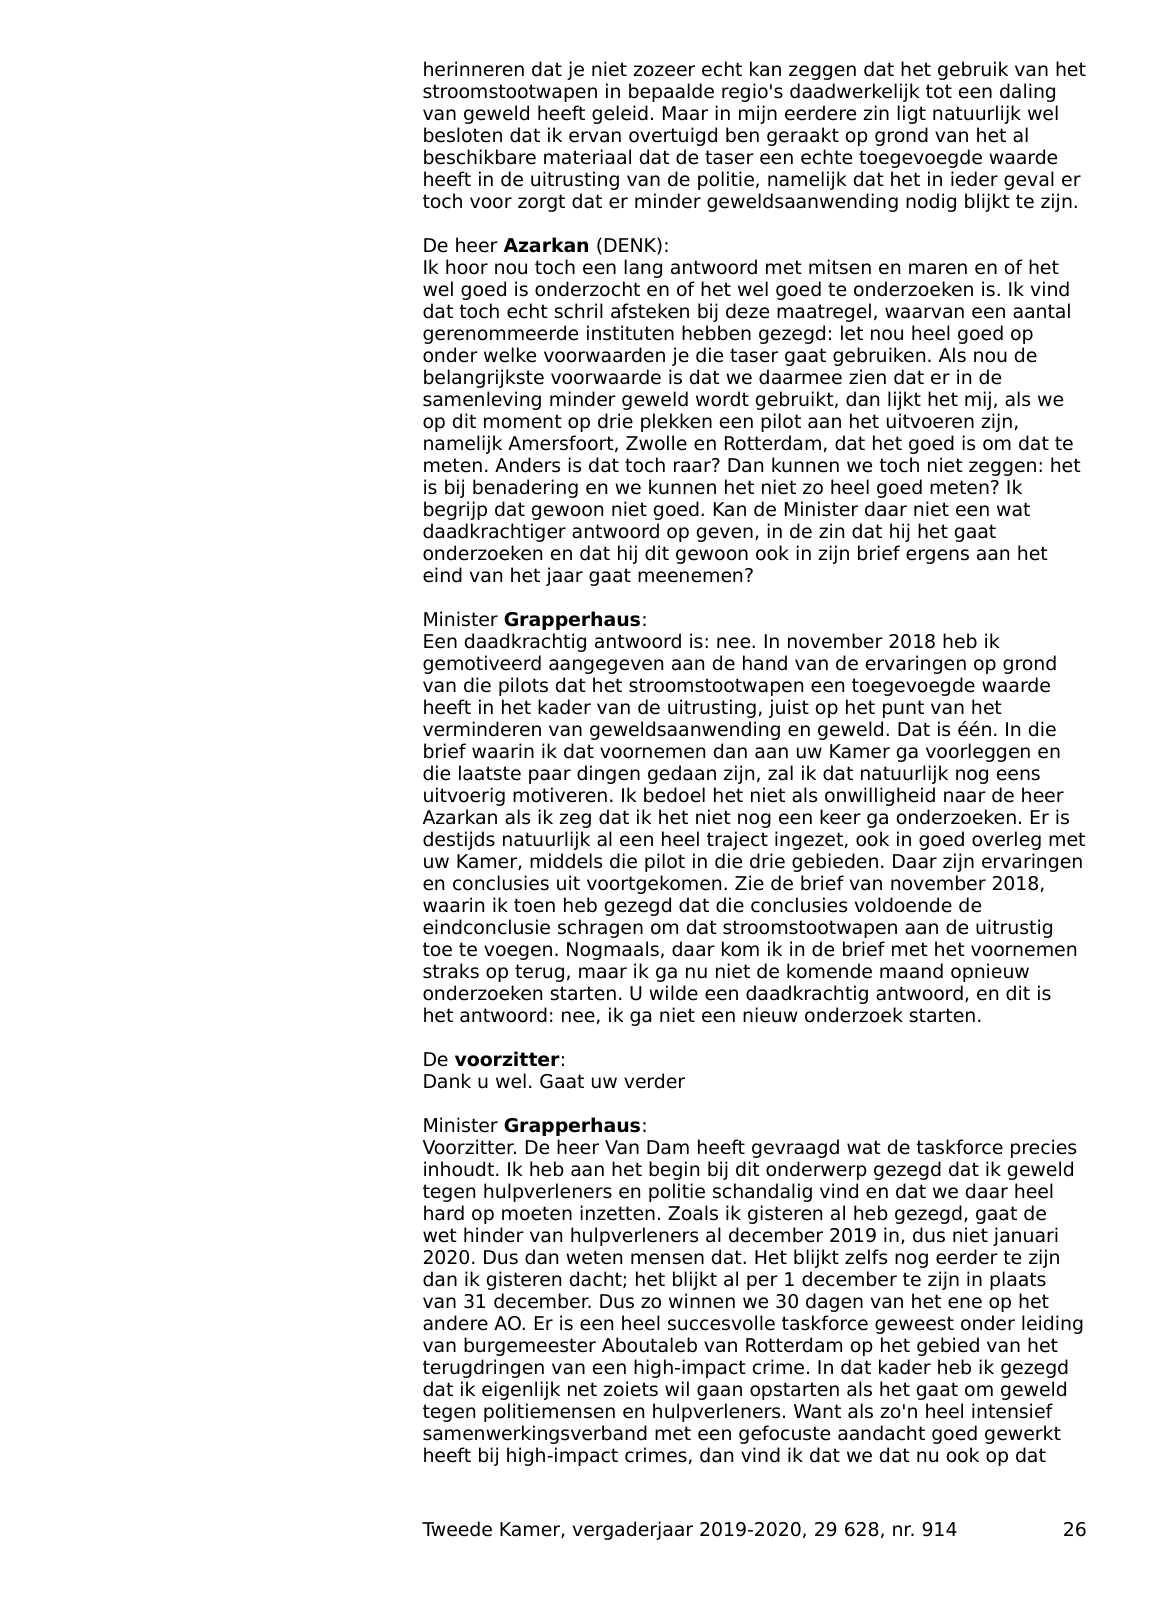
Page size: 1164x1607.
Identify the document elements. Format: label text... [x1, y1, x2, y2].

text De heer Azarkan (DENK): [422, 235, 1087, 257]
text Een daadkrachtig antwoord is: nee. In november 2018 heb ik gemotiveerd aangegeven aan de hand van de ervaringen op grond van die pilots dat het stroomstootwapen een toegevoegde waarde heeft in het kader van de uitrusting, juist op het punt van het verminderen van geweldsaanwending en geweld. Dat is één. In die brief waarin ik dat voornemen dan aan uw Kamer ga voorleggen en die laatste paar dingen gedaan zijn, zal ik dat natuurlijk nog eens uitvoerig motiveren. Ik bedoel het niet als onwilligheid naar de heer Azarkan als ik zeg dat ik het niet nog een keer ga onderzoeken. Er is destijds natuurlijk al een heel traject ingezet, ook in goed overleg met uw Kamer, middels die pilot in die drie gebieden. Daar zijn ervaringen en conclusies uit voortgekomen. Zie de brief van november 2018, waarin ik toen heb gezegd dat die conclusies voldoende de eindconclusie schragen om dat stroomstootwapen aan de uitrustig toe te voegen. Nogmaals, daar kom ik in de brief met het voornemen straks op terug, maar ik ga nu niet de komende maand opnieuw onderzoeken starten. U wilde een daadkrachtig antwoord, en dit is het antwoord: nee, ik ga niet een nieuw onderzoek starten. [422, 631, 1087, 1027]
text Ik hoor nou toch een lang antwoord met mitsen en maren en of het wel goed is onderzocht en of het wel goed te onderzoeken is. Ik vind dat toch echt schril afsteken bij deze maatregel, waarvan een aantal gerenommeerde instituten hebben gezegd: let nou heel goed op onder welke voorwaarden je die taser gaat gebruiken. Als nou de belangrijkste voorwaarde is dat we daarmee zien dat er in de samenleving minder geweld wordt gebruikt, dan lijkt het mij, als we op dit moment op drie plekken een pilot aan het uitvoeren zijn, namelijk Amersfoort, Zwolle en Rotterdam, dat het goed is om dat te meten. Anders is dat toch raar? Dan kunnen we toch niet zeggen: het is bij benadering en we kunnen het niet zo heel goed meten? Ik begrijp dat gewoon niet goed. Kan de Minister daar niet een wat daadkrachtiger antwoord op geven, in de zin dat hij het gaat onderzoeken en dat hij dit gewoon ook in zijn brief ergens aan het eind van het jaar gaat meenemen? [422, 257, 1087, 587]
text Minister Grapperhaus: [422, 1115, 1087, 1137]
text Voorzitter. De heer Van Dam heeft gevraagd wat de taskforce precies inhoudt. Ik heb aan het begin bij dit onderwerp gezegd dat ik geweld tegen hulpverleners en politie schandalig vind en dat we daar heel hard op moeten inzetten. Zoals ik gisteren al heb gezegd, gaat de wet hinder van hulpverleners al december 2019 in, dus niet januari 2020. Dus dan weten mensen dat. Het blijkt zelfs nog eerder te zijn dan ik gisteren dacht; het blijkt al per 1 december te zijn in plaats van 31 december. Dus zo winnen we 30 dagen van het ene op het andere AO. Er is een heel succesvolle taskforce geweest onder leiding van burgemeester Aboutaleb van Rotterdam op het gebied van het terugdringen van een high-impact crime. In dat kader heb ik gezegd dat ik eigenlijk net zoiets wil gaan opstarten als het gaat om geweld tegen politiemensen en hulpverleners. Want als zo'n heel intensief samenwerkingsverband met een gefocuste aandacht goed gewerkt heeft bij high-impact crimes, dan vind ik dat we dat nu ook op dat [422, 1137, 1087, 1467]
text De voorzitter: [422, 1049, 1087, 1071]
text herinneren dat je niet zozeer echt kan zeggen dat het gebruik van het stroomstootwapen in bepaalde regio's daadwerkelijk tot een daling van geweld heeft geleid. Maar in mijn eerdere zin ligt natuurlijk wel besloten dat ik ervan overtuigd ben geraakt op grond van het al beschikbare materiaal dat de taser een echte toegevoegde waarde heeft in de uitrusting van de politie, namelijk dat het in ieder geval er toch voor zorgt dat er minder geweldsaanwending nodig blijkt te zijn. [422, 59, 1087, 213]
text Dank u wel. Gaat uw verder [422, 1071, 1087, 1093]
text Minister Grapperhaus: [422, 609, 1087, 631]
